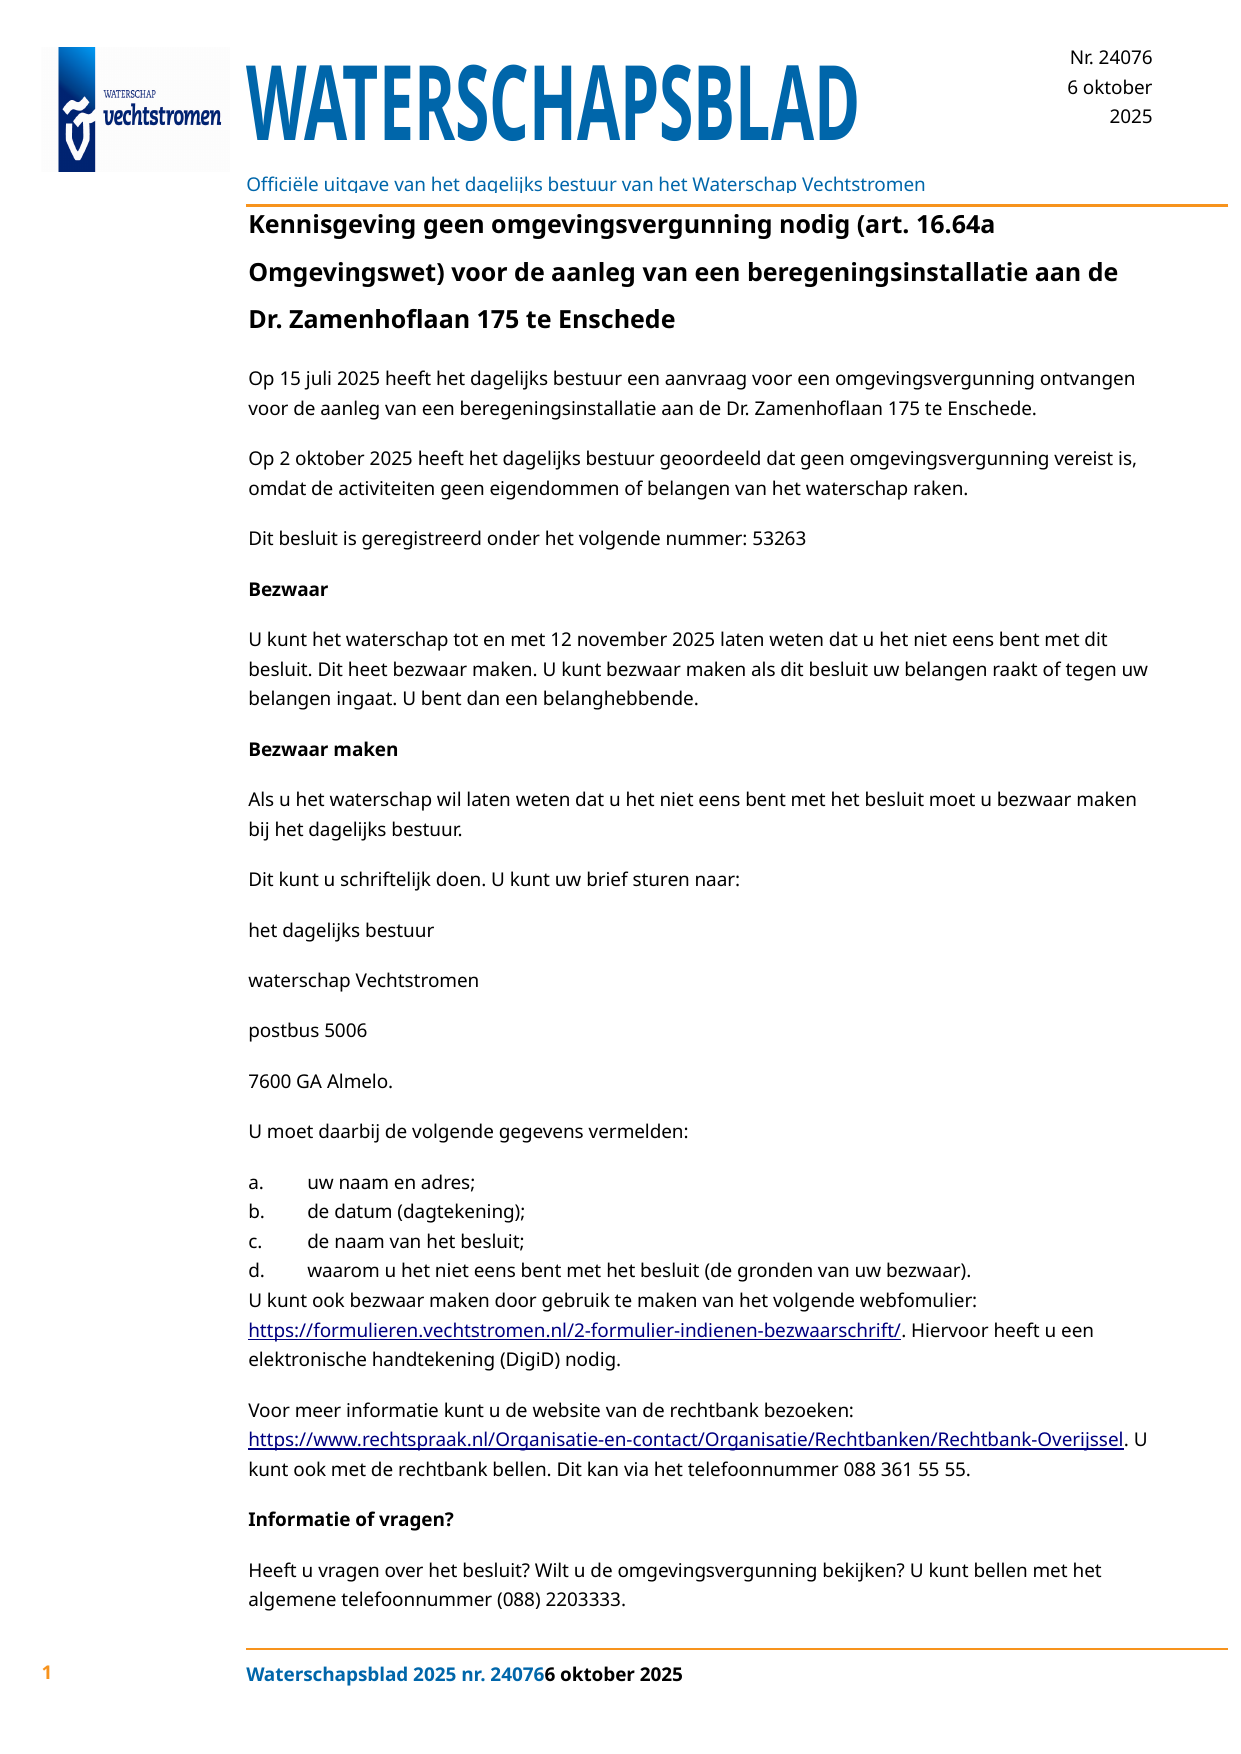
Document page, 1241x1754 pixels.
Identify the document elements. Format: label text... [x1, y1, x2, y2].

text Op 15 juli 2025 heeft het dagelijks bestuur een aanvraag voor een omgevingsvergunning ontvangen voor de aanleg van een beregeningsinstallatie aan de Dr. Zamenhoflaan 175 te Enschede. [248, 366, 1152, 421]
text Dit besluit is geregistreerd onder het volgende nummer: 53263 [248, 526, 1152, 551]
list de naam van het besluit; [248, 1228, 1152, 1254]
list de datum (dagtekening); [248, 1198, 1152, 1224]
text U moet daarbij de volgende gegevens vermelden: [248, 1118, 1152, 1144]
text Bezwaar maken [248, 736, 1152, 762]
text Op 2 oktober 2025 heeft het dagelijks bestuur geoordeeld dat geen omgevingsvergunning vereist is, omdat de activiteiten geen eigendommen of belangen van het waterschap raken. [248, 446, 1152, 501]
text Informatie of vragen? [248, 1506, 1152, 1532]
picture [41, 47, 231, 172]
text Heeft u vragen over het besluit? Wilt u de omgevingsvergunning bekijken? U kunt bellen met het algemene telefoonnummer (088) 2203333. [248, 1557, 1152, 1612]
text Kennisgeving geen omgevingsvergunning nodig (art. 16.64a Omgevingswet) voor de aanleg van een beregeningsinstallatie aan de Dr. Zamenhoflaan 175 te Enschede [248, 207, 1152, 336]
list uw naam en adres; [248, 1169, 1152, 1194]
text U kunt ook bezwaar maken door gebruik te maken van het volgende webfomulier: https://formulieren.vechtstromen.nl/2-formulier-indienen-bezwaarschrift/. Hiervoor heeft u een elektronische handtekening (DigiD) nodig. [248, 1287, 1152, 1372]
text Voor meer informatie kunt u de website van de rechtbank bezoeken: https://www.rechtspraak.nl/Organisatie-en-contact/Organisatie/Rechtbanken/Rechtbank-Overijssel. U kunt ook met de rechtbank bellen. Dit kan via het telefoonnummer 088 361 55 55. [248, 1397, 1152, 1482]
text Als u het waterschap wil laten weten dat u het niet eens bent met het besluit moet u bezwaar maken bij het dagelijks bestuur. [248, 786, 1152, 842]
text Dit kunt u schriftelijk doen. U kunt uw brief sturen naar: [248, 866, 1152, 892]
text 7600 GA Almelo. [248, 1068, 1152, 1094]
text U kunt het waterschap tot en met 12 november 2025 laten weten dat u het niet eens bent met dit besluit. Dit heet bezwaar maken. U kunt bezwaar maken als dit besluit uw belangen raakt of tegen uw belangen ingaat. U bent dan een belanghebbende. [248, 626, 1152, 711]
text het dagelijks bestuur [248, 917, 1152, 942]
text postbus 5006 [248, 1018, 1152, 1043]
text Bezwaar [248, 576, 1152, 602]
list waarom u het niet eens bent met het besluit (de gronden van uw bezwaar). [248, 1258, 1152, 1283]
text waterschap Vechtstromen [248, 967, 1152, 993]
